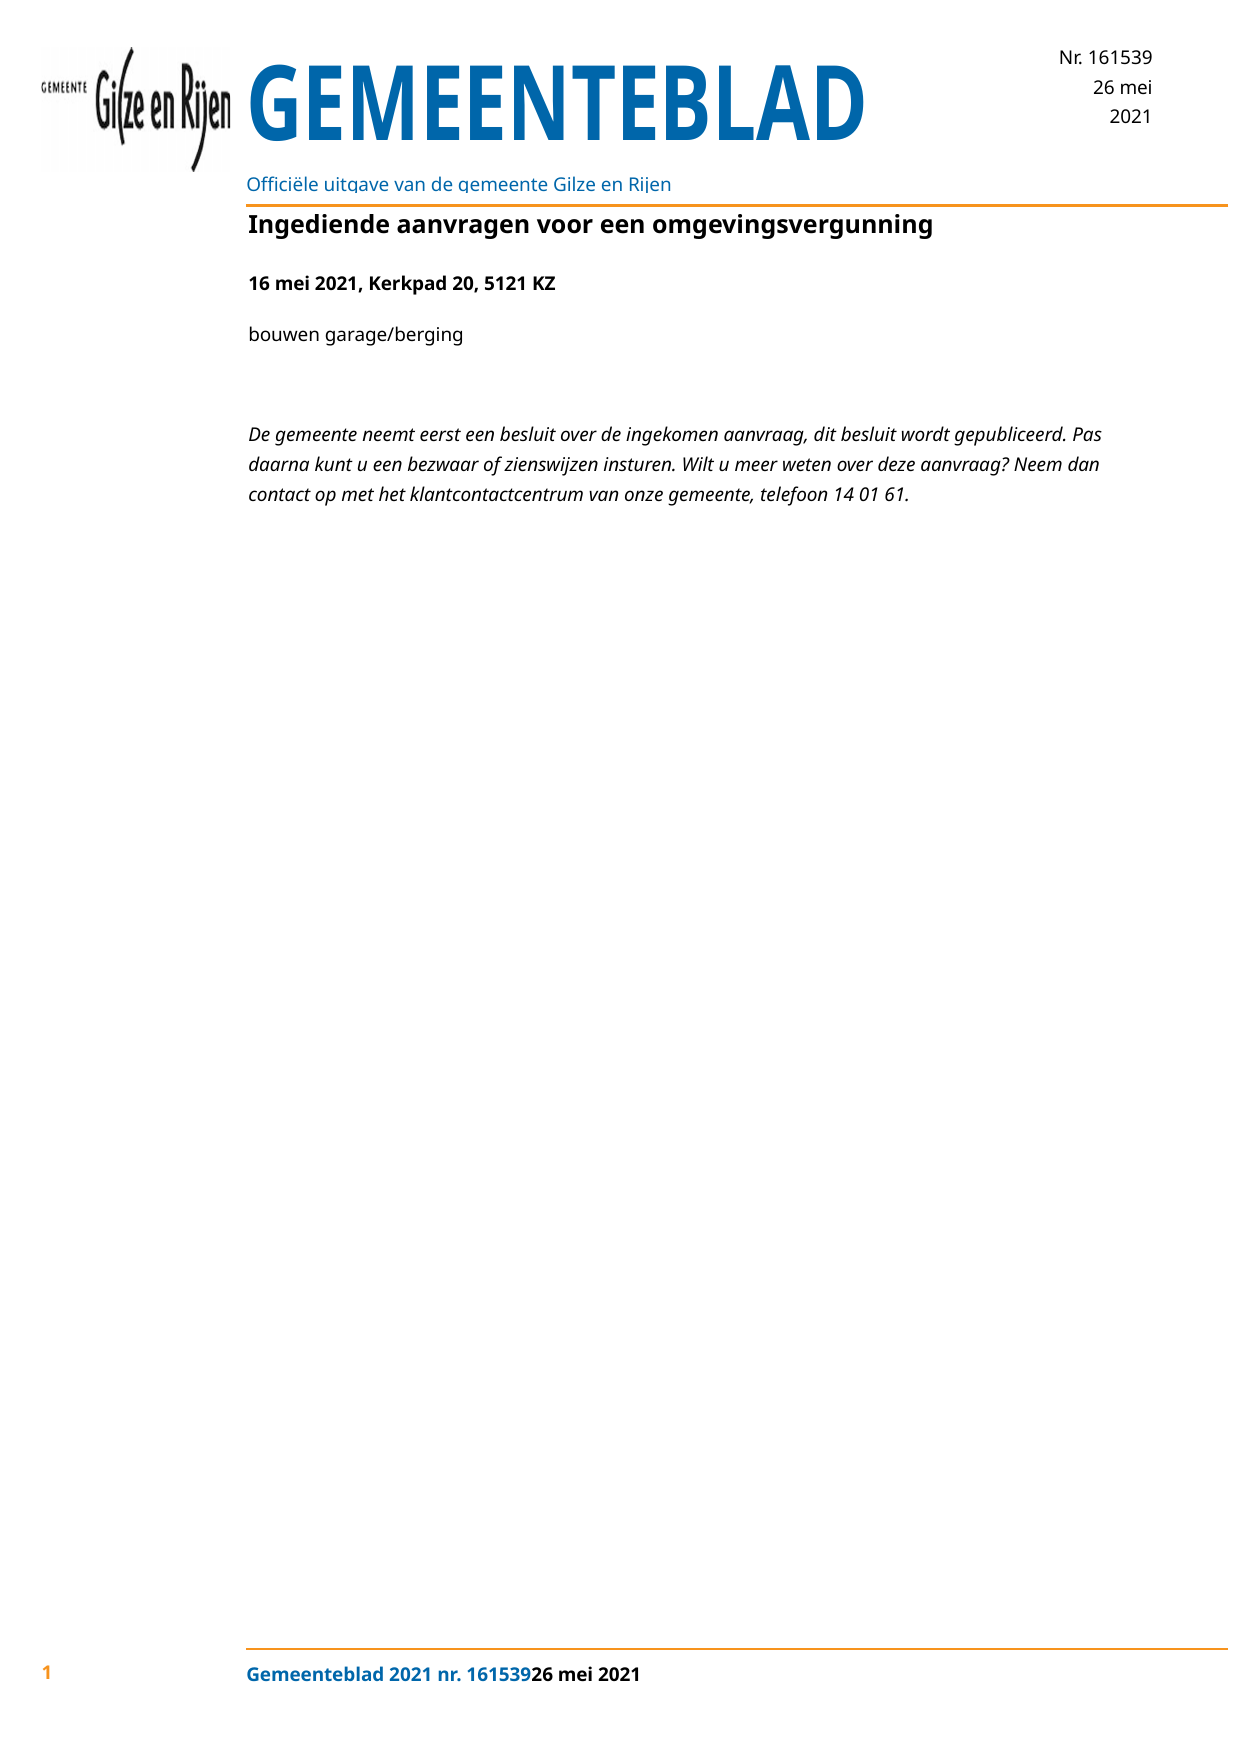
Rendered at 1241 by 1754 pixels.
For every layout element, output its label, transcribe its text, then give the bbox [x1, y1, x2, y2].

text 16 mei 2021, Kerkpad 20, 5121 KZ [248, 270, 1152, 296]
text Ingediende aanvragen voor een omgevingsvergunning [248, 207, 1152, 241]
picture [41, 47, 231, 172]
text bouwen garage/berging [248, 321, 1152, 346]
text De gemeente neemt eerst een besluit over de ingekomen aanvraag, dit besluit wordt gepubliceerd. Pas daarna kunt u een bezwaar of zienswijzen insturen. Wilt u meer weten over deze aanvraag? Neem dan contact op met het klantcontactcentrum van onze gemeente, telefoon 14 01 61. [248, 422, 1152, 506]
